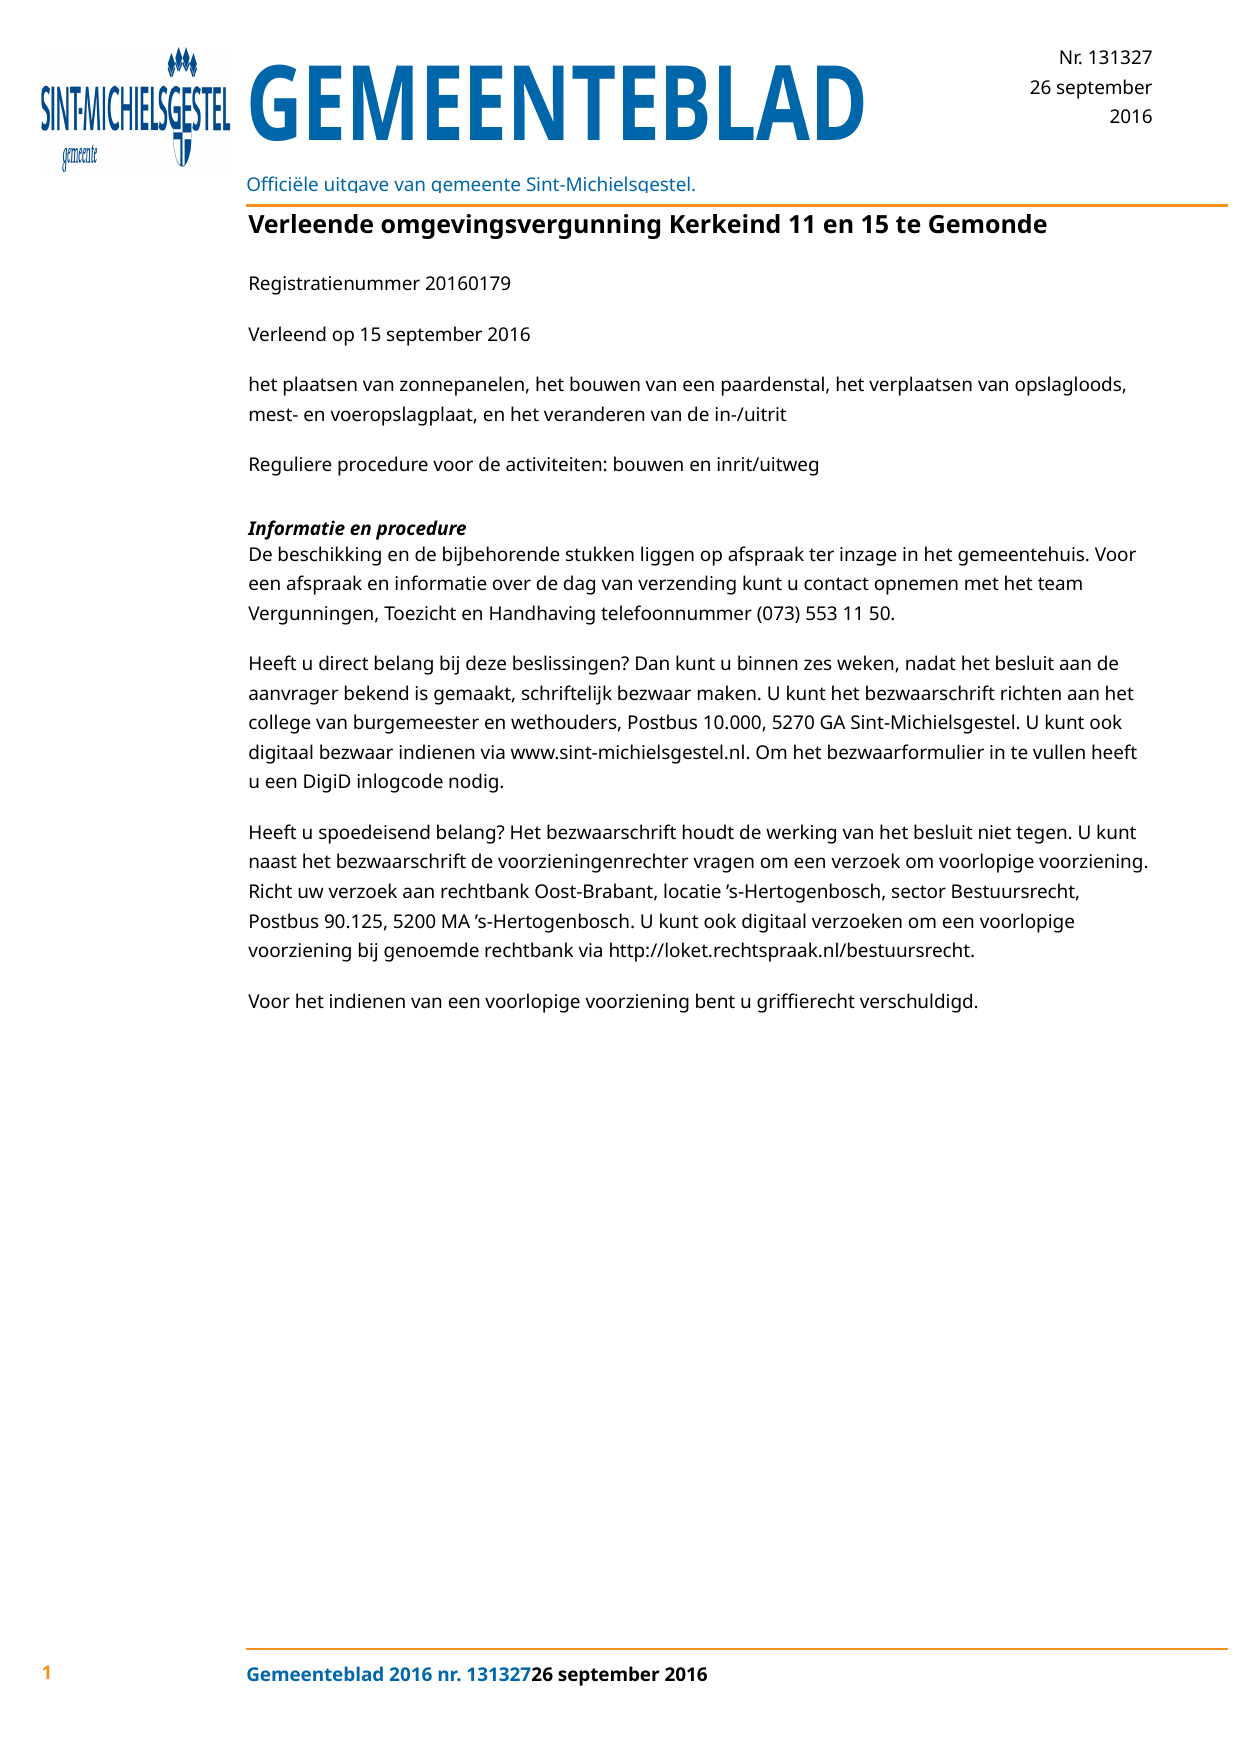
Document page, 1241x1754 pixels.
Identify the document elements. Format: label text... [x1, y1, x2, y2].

text Voor het indienen van een voorlopige voorziening bent u griffierecht verschuldigd. [248, 988, 1152, 1014]
text Verleend op 15 september 2016 [248, 321, 1152, 346]
text Heeft u direct belang bij deze beslissingen? Dan kunt u binnen zes weken, nadat het besluit aan de aanvrager bekend is gemaakt, schriftelijk bezwaar maken. U kunt het bezwaarschrift richten aan het college van burgemeester en wethouders, Postbus 10.000, 5270 GA Sint-Michielsgestel. U kunt ook digitaal bezwaar indienen via www.sint-michielsgestel.nl. Om het bezwaarformulier in te vullen heeft u een DigiD inlogcode nodig. [248, 650, 1152, 794]
text Reguliere procedure voor de activiteiten: bouwen en inrit/uitweg [248, 451, 1152, 477]
text De beschikking en de bijbehorende stukken liggen op afspraak ter inzage in het gemeentehuis. Voor een afspraak en informatie over de dag van verzending kunt u contact opnemen met het team Vergunningen, Toezicht en Handhaving telefoonnummer (073) 553 11 50. [248, 541, 1152, 626]
text Informatie en procedure [248, 515, 1152, 541]
picture [41, 47, 231, 172]
text Registratienummer 20160179 [248, 270, 1152, 296]
text Verleende omgevingsvergunning Kerkeind 11 en 15 te Gemonde [248, 207, 1152, 241]
text het plaatsen van zonnepanelen, het bouwen van een paardenstal, het verplaatsen van opslagloods, mest- en voeropslagplaat, en het veranderen van de in-/uitrit [248, 371, 1152, 426]
text Heeft u spoedeisend belang? Het bezwaarschrift houdt de werking van het besluit niet tegen. U kunt naast het bezwaarschrift de voorzieningenrechter vragen om een verzoek om voorlopige voorziening. Richt uw verzoek aan rechtbank Oost-Brabant, locatie ’s-Hertogenbosch, sector Bestuursrecht, Postbus 90.125, 5200 MA ’s-Hertogenbosch. U kunt ook digitaal verzoeken om een voorlopige voorziening bij genoemde rechtbank via http://loket.rechtspraak.nl/bestuursrecht. [248, 819, 1152, 963]
